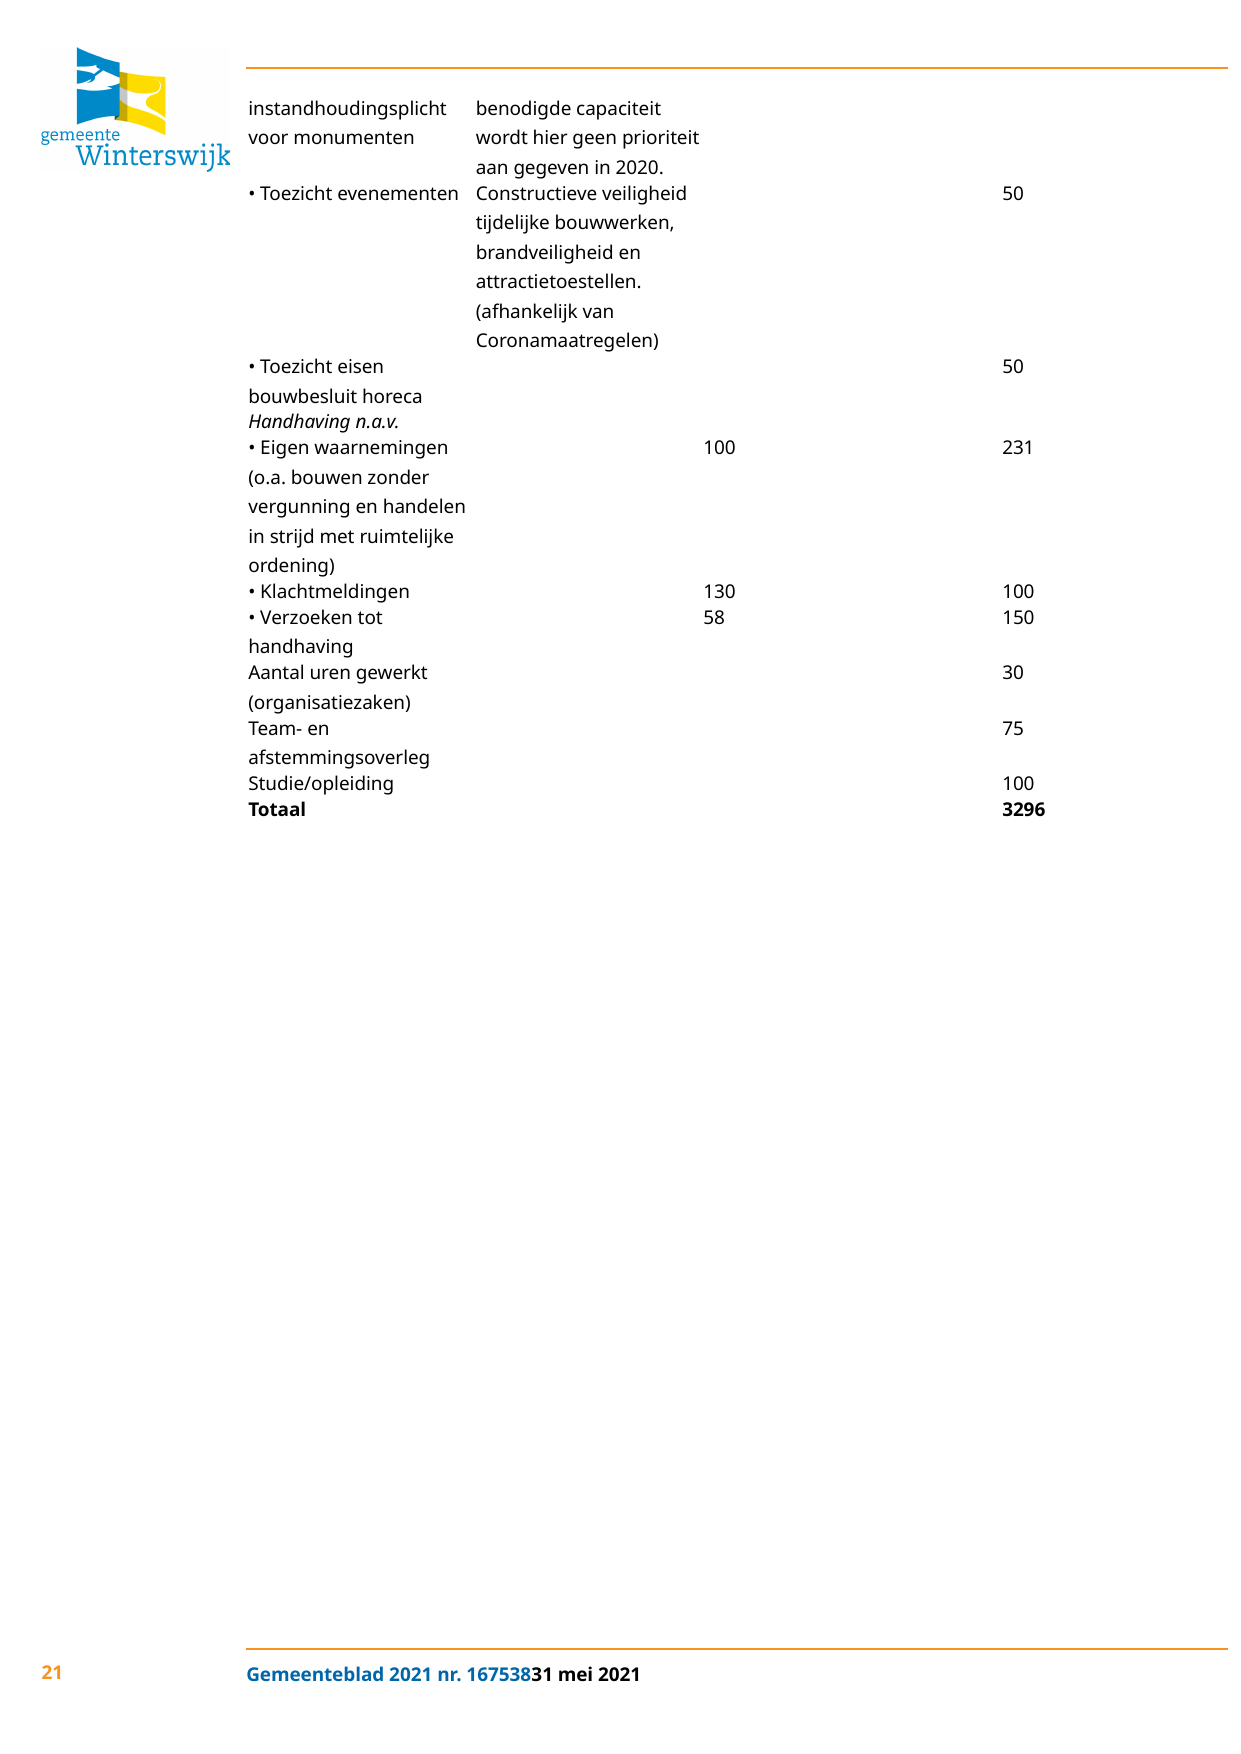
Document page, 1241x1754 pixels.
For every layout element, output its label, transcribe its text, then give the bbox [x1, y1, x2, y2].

table_cell 100 [1002, 579, 1152, 604]
table_cell [853, 579, 1002, 604]
table_cell Handhaving n.a.v. [248, 409, 476, 434]
table_cell [476, 434, 703, 578]
table_cell [853, 180, 1002, 353]
table_cell Totaal [248, 796, 476, 822]
table_cell [703, 770, 852, 796]
table_cell [853, 409, 1002, 434]
table_cell 50 [1002, 353, 1152, 409]
table_cell [703, 95, 852, 180]
picture [225, 153, 231, 162]
table_cell 58 [703, 604, 852, 659]
table_cell [703, 796, 852, 822]
table_cell [703, 353, 852, 409]
table_cell [476, 660, 703, 715]
table_cell [476, 796, 703, 822]
table_cell [703, 409, 852, 434]
table_cell • Toezicht evenementen [248, 180, 476, 353]
table_cell [1002, 95, 1152, 180]
table_cell 100 [1002, 770, 1152, 796]
table_cell [1002, 409, 1152, 434]
table_cell 50 [1002, 180, 1152, 353]
table_cell • Klachtmeldingen [248, 579, 476, 604]
table_cell [476, 770, 703, 796]
table_cell [476, 353, 703, 409]
table_cell • Eigen waarnemingen (o.a. bouwen zonder vergunning en handelen in strijd met ruimtelijke ordening) [248, 434, 476, 578]
table_cell 3296 [1002, 796, 1152, 822]
table_cell Studie/opleiding [248, 770, 476, 796]
table_cell [853, 796, 1002, 822]
table_cell [703, 180, 852, 353]
table_cell instandhoudingsplicht voor monumenten [248, 95, 476, 180]
picture [41, 47, 231, 172]
table_cell 231 [1002, 434, 1152, 578]
table_cell benodigde capaciteit wordt hier geen prioriteit aan gegeven in 2020. [476, 95, 703, 180]
table_cell • Verzoeken tot handhaving [248, 604, 476, 659]
table_cell 75 [1002, 715, 1152, 770]
table_cell [476, 409, 703, 434]
table_cell [853, 353, 1002, 409]
table_cell Constructieve veiligheid tijdelijke bouwwerken, brandveiligheid en attractietoestellen. (afhankelijk van Coronamaatregelen) [476, 180, 703, 353]
table_cell Aantal uren gewerkt (organisatiezaken) [248, 660, 476, 715]
table_cell [853, 434, 1002, 578]
table_cell [853, 95, 1002, 180]
table_cell • Toezicht eisen bouwbesluit horeca [248, 353, 476, 409]
table_cell 150 [1002, 604, 1152, 659]
table_cell [853, 660, 1002, 715]
table_cell [476, 604, 703, 659]
table_cell [853, 604, 1002, 659]
table_cell Team- en afstemmingsoverleg [248, 715, 476, 770]
table_cell 30 [1002, 660, 1152, 715]
table_cell 100 [703, 434, 852, 578]
table_cell [476, 579, 703, 604]
table_cell 130 [703, 579, 852, 604]
table_cell [476, 715, 703, 770]
table_cell [703, 660, 852, 715]
table_cell [853, 715, 1002, 770]
table_cell [703, 715, 852, 770]
table_cell [853, 770, 1002, 796]
